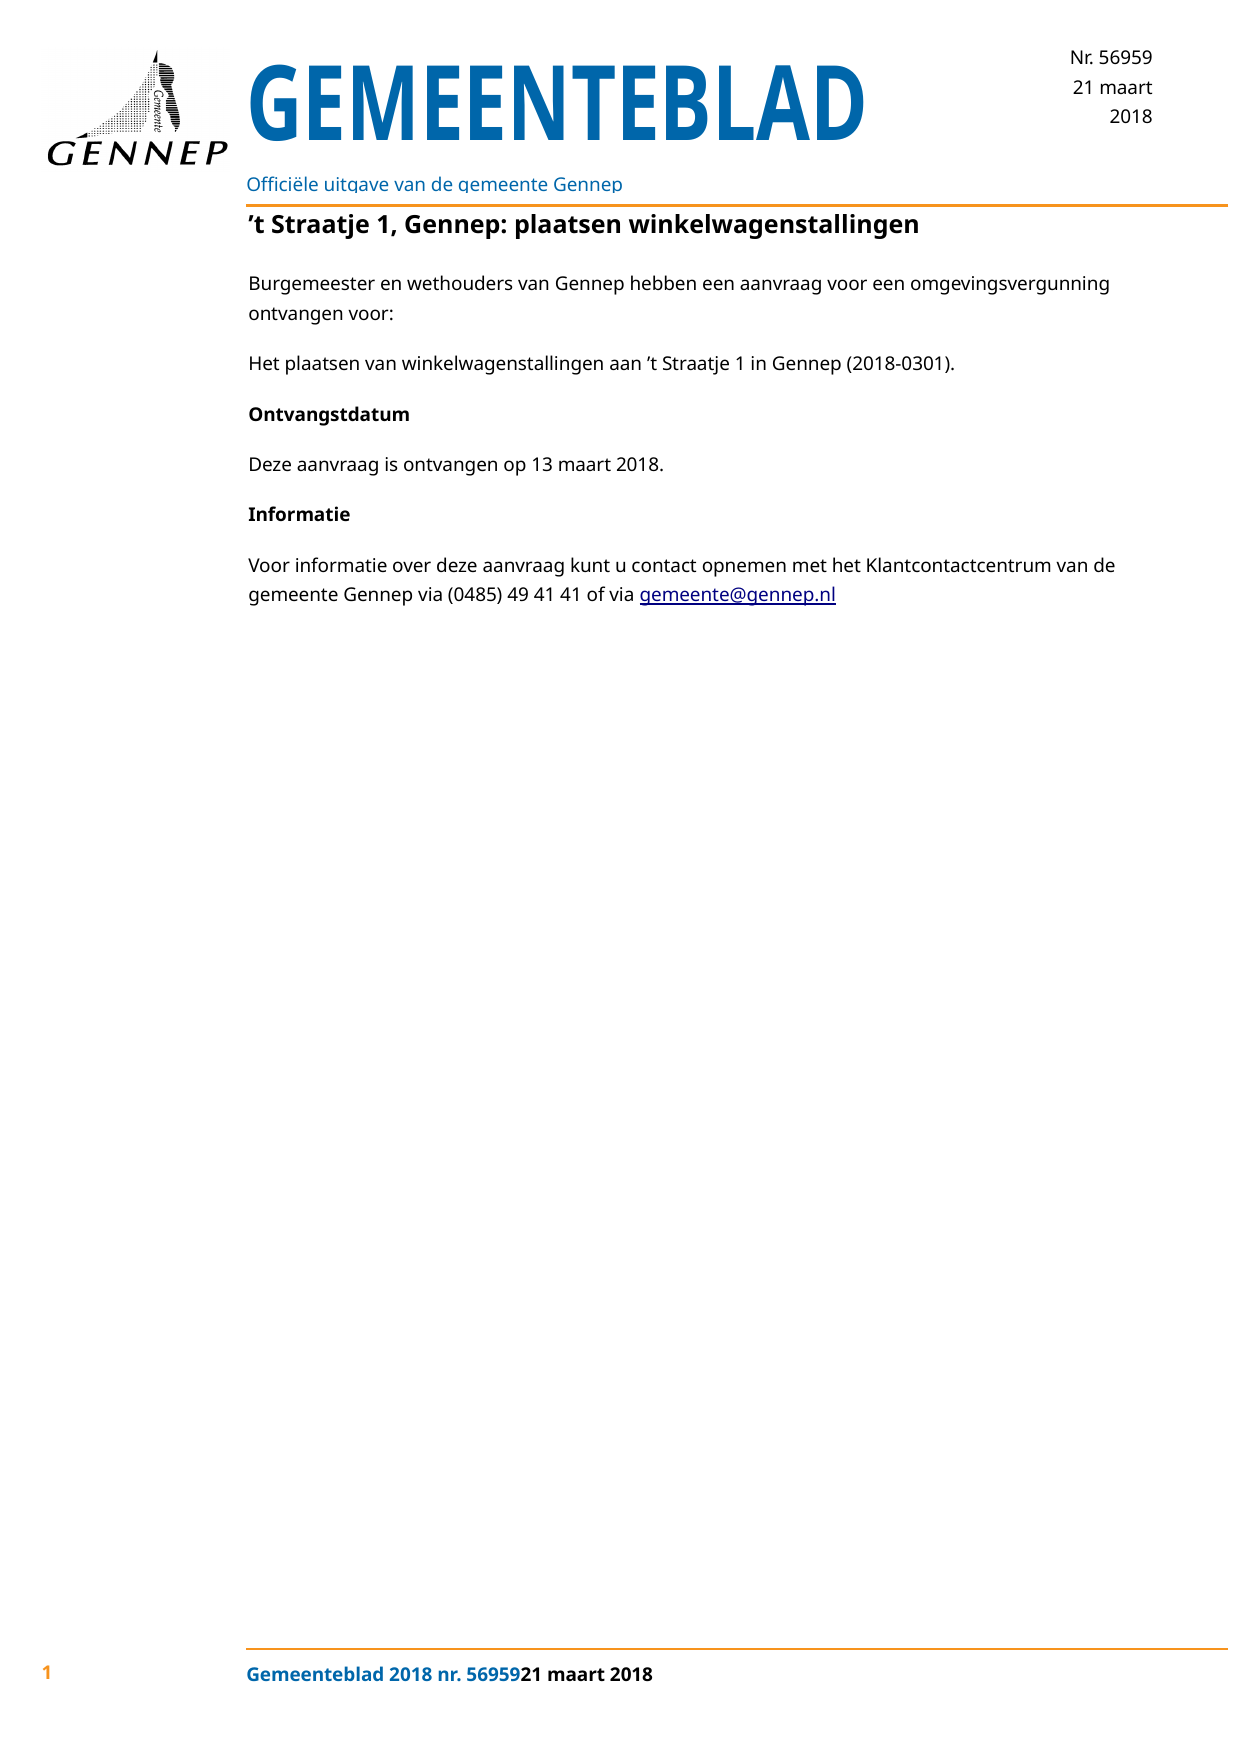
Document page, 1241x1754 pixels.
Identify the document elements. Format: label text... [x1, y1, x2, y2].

text Het plaatsen van winkelwagenstallingen aan ’t Straatje 1 in Gennep (2018-0301). [248, 350, 1152, 376]
text Voor informatie over deze aanvraag kunt u contact opnemen met het Klantcontactcentrum van de gemeente Gennep via (0485) 49 41 41 of via gemeente@gennep.nl [248, 552, 1152, 607]
picture [41, 47, 231, 172]
text Deze aanvraag is ontvangen op 13 maart 2018. [248, 451, 1152, 477]
text ’t Straatje 1, Gennep: plaatsen winkelwagenstallingen [248, 207, 1152, 241]
text Ontvangstdatum [248, 401, 1152, 426]
text Informatie [248, 502, 1152, 527]
text Burgemeester en wethouders van Gennep hebben een aanvraag voor een omgevingsvergunning ontvangen voor: [248, 270, 1152, 326]
